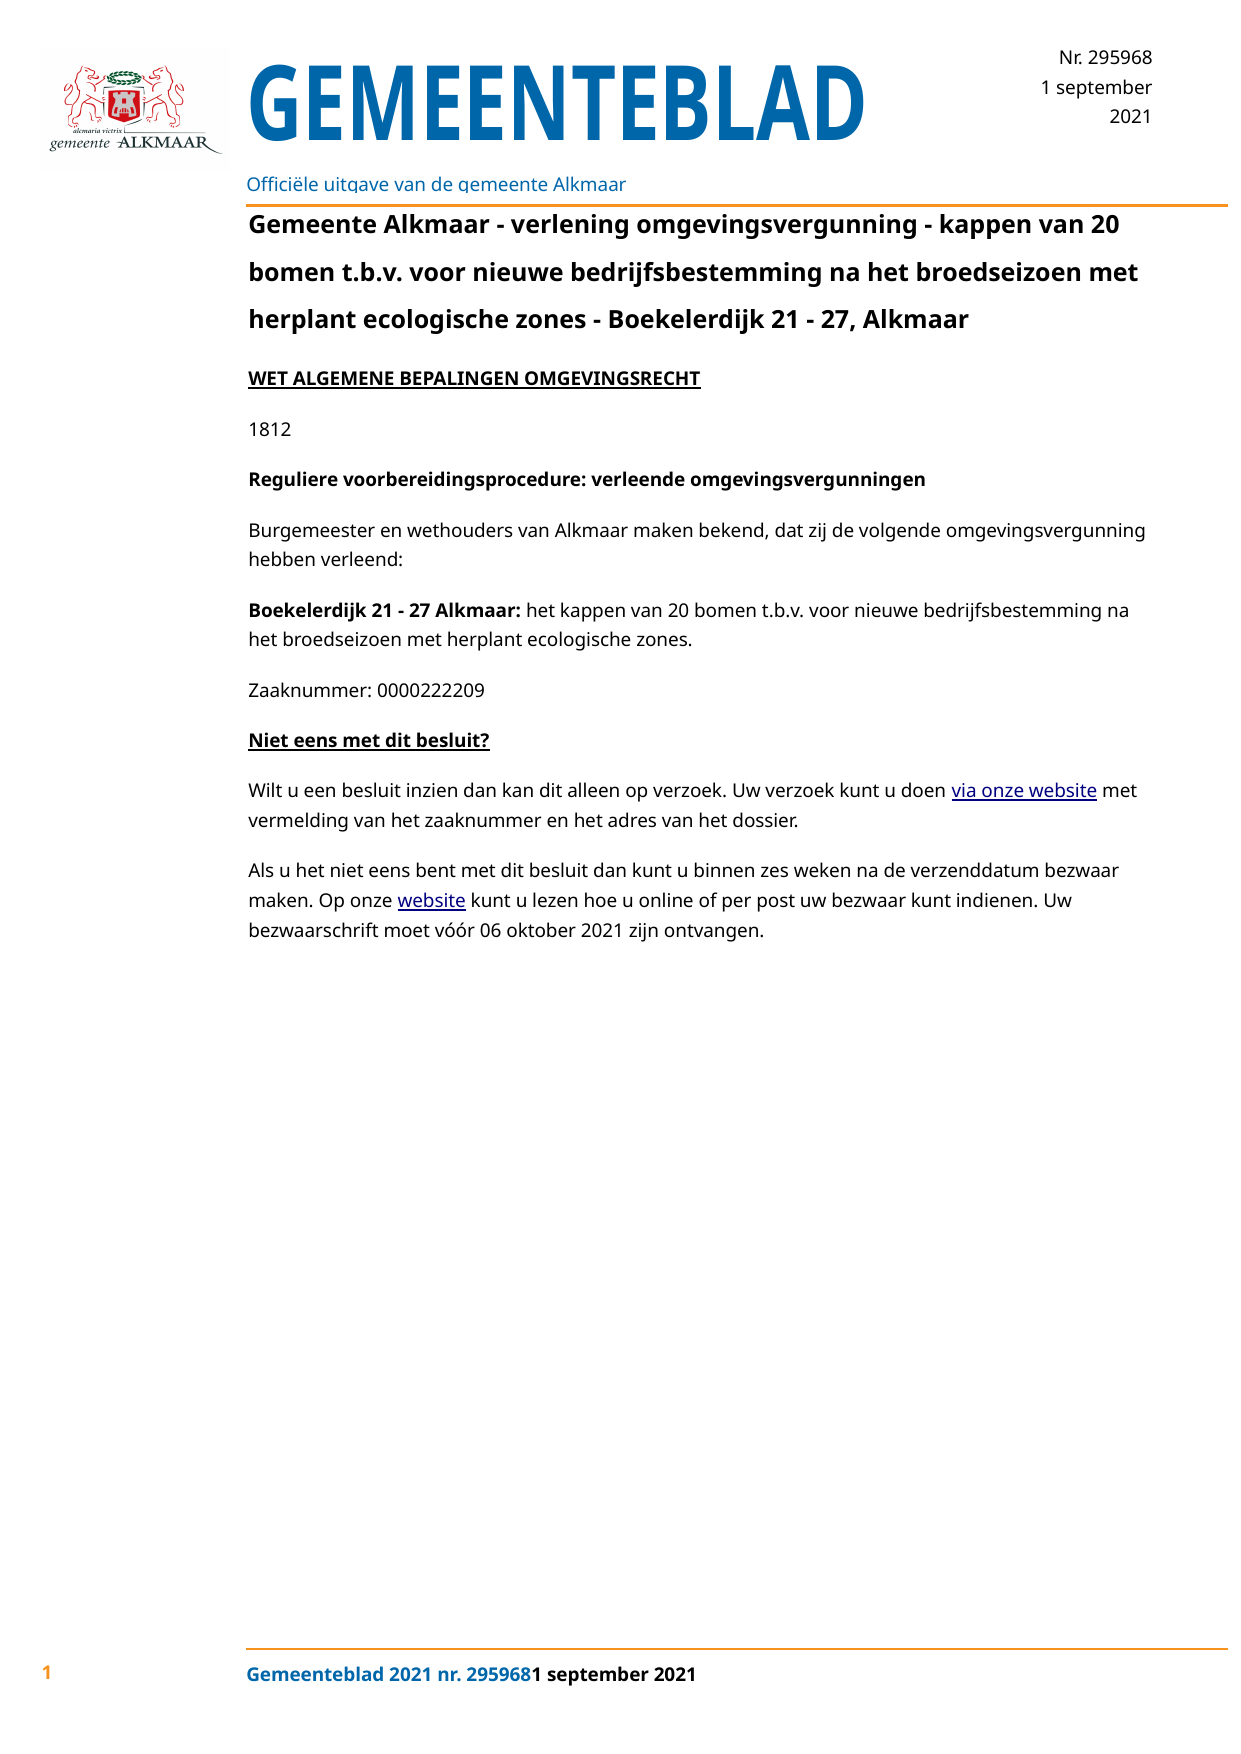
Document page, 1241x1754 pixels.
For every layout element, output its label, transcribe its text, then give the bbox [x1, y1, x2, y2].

text Als u het niet eens bent met dit besluit dan kunt u binnen zes weken na de verzenddatum bezwaar maken. Op onze website kunt u lezen hoe u online of per post uw bezwaar kunt indienen. Uw bezwaarschrift moet vóór 06 oktober 2021 zijn ontvangen. [248, 858, 1152, 942]
text Gemeente Alkmaar - verlening omgevingsvergunning - kappen van 20 bomen t.b.v. voor nieuwe bedrijfsbestemming na het broedseizoen met herplant ecologische zones - Boekelerdijk 21 - 27, Alkmaar [248, 207, 1152, 336]
text Niet eens met dit besluit? [248, 727, 1152, 753]
text 1812 [248, 416, 1152, 442]
picture [41, 47, 231, 172]
text Reguliere voorbereidingsprocedure: verleende omgevingsvergunningen [248, 466, 1152, 492]
text Burgemeester en wethouders van Alkmaar maken bekend, dat zij de volgende omgevingsvergunning hebben verleend: [248, 517, 1152, 572]
text WET ALGEMENE BEPALINGEN OMGEVINGSRECHT [248, 366, 1152, 391]
text Zaaknummer: 0000222209 [248, 677, 1152, 702]
text Wilt u een besluit inzien dan kan dit alleen op verzoek. Uw verzoek kunt u doen via onze website met vermelding van het zaaknummer en het adres van het dossier. [248, 778, 1152, 833]
text Boekelerdijk 21 - 27 Alkmaar: het kappen van 20 bomen t.b.v. voor nieuwe bedrijfsbestemming na het broedseizoen met herplant ecologische zones. [248, 597, 1152, 652]
